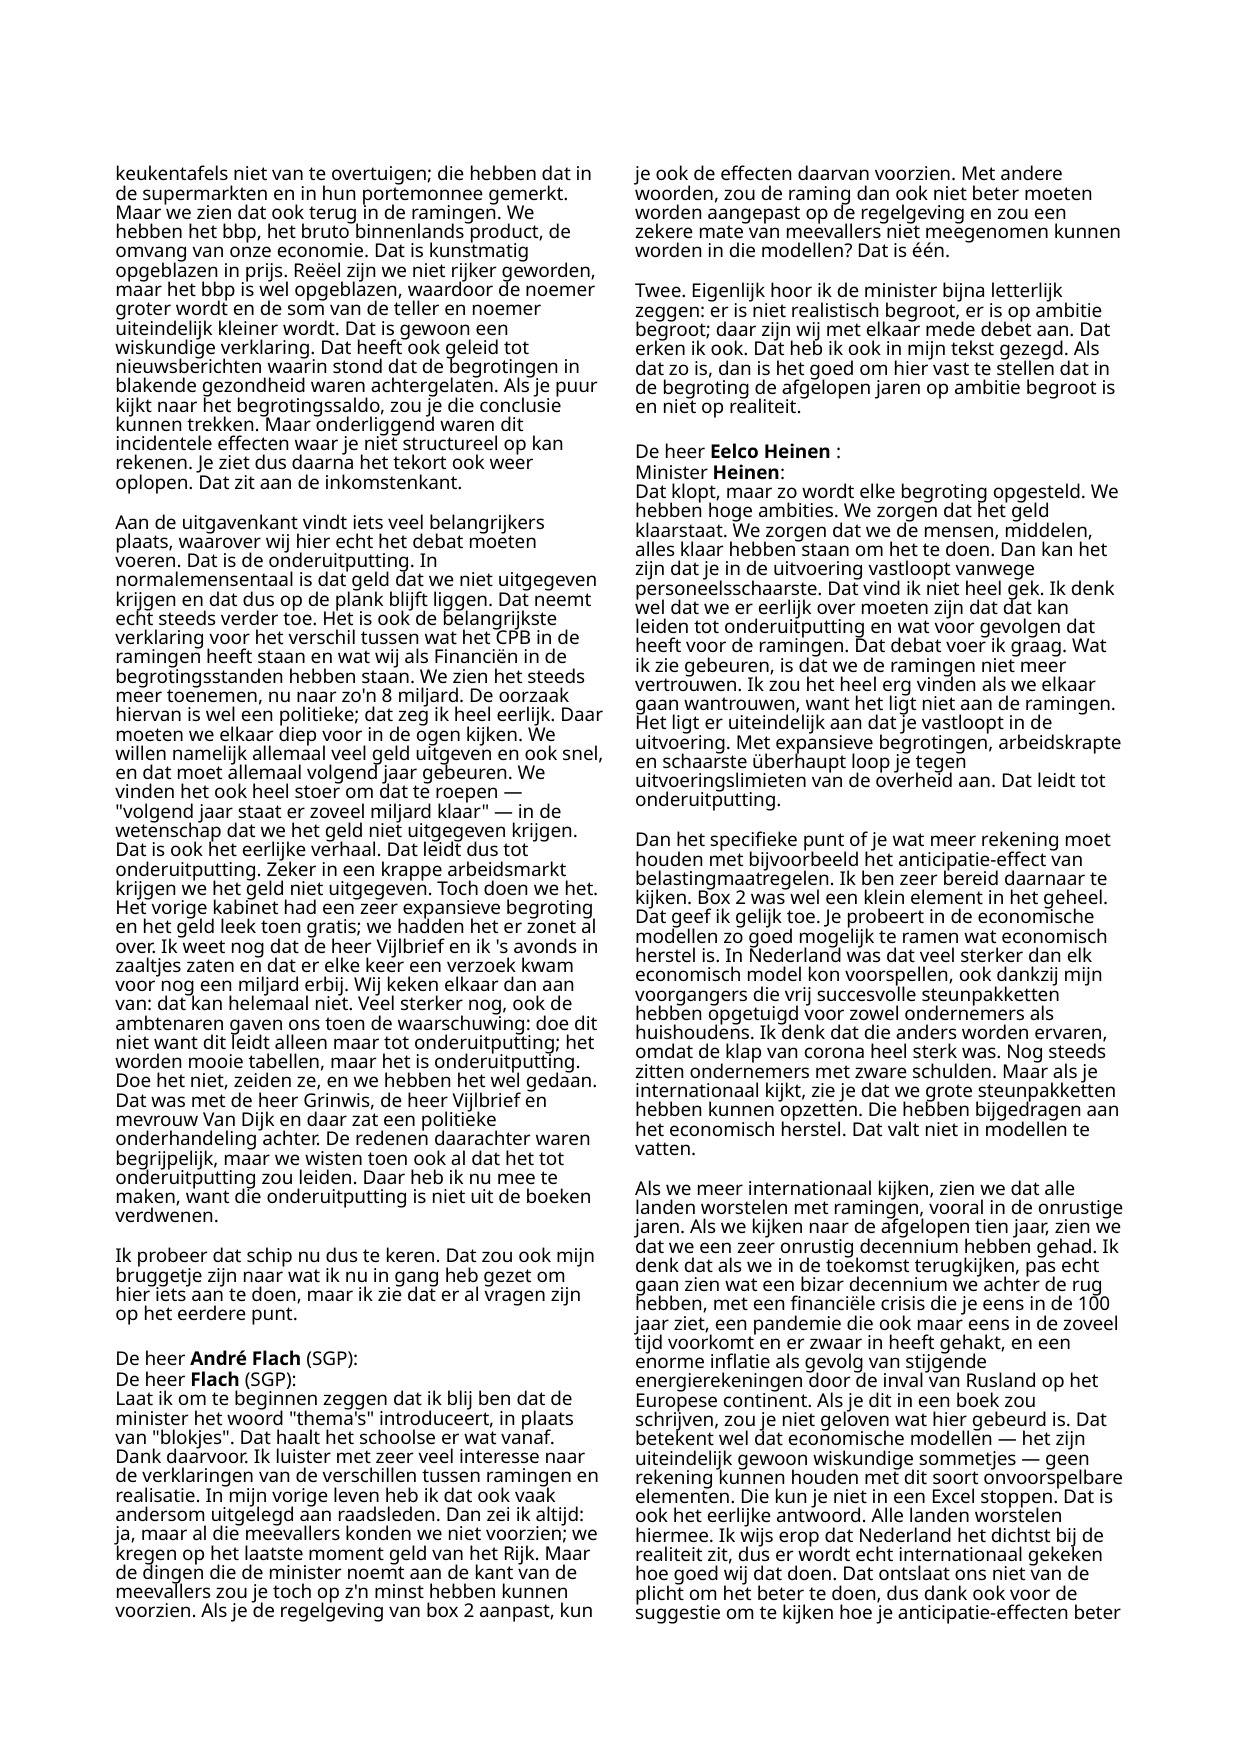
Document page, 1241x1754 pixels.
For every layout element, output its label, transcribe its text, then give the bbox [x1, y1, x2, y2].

text Aan de uitgavenkant vindt iets veel belangrijkers plaats, waarover wij hier echt het debat moeten voeren. Dat is de onderuitputting. In normalemensentaal is dat geld dat we niet uitgegeven krijgen en dat dus op de plank blijft liggen. Dat neemt echt steeds verder toe. Het is ook de belangrijkste verklaring voor het verschil tussen wat het CPB in de ramingen heeft staan en wat wij als Financiën in de begrotingsstanden hebben staan. We zien het steeds meer toenemen, nu naar zo'n 8 miljard. De oorzaak hiervan is wel een politieke; dat zeg ik heel eerlijk. Daar moeten we elkaar diep voor in de ogen kijken. We willen namelijk allemaal veel geld uitgeven en ook snel, en dat moet allemaal volgend jaar gebeuren. We vinden het ook heel stoer om dat te roepen — "volgend jaar staat er zoveel miljard klaar" — in de wetenschap dat we het geld niet uitgegeven krijgen. Dat is ook het eerlijke verhaal. Dat leidt dus tot onderuitputting. Zeker in een krappe arbeidsmarkt krijgen we het geld niet uitgegeven. Toch doen we het. Het vorige kabinet had een zeer expansieve begroting en het geld leek toen gratis; we hadden het er zonet al over. Ik weet nog dat de heer Vijlbrief en ik 's avonds in zaaltjes zaten en dat er elke keer een verzoek kwam voor nog een miljard erbij. Wij keken elkaar dan aan van: dat kan helemaal niet. Veel sterker nog, ook de ambtenaren gaven ons toen de waarschuwing: doe dit niet want dit leidt alleen maar tot onderuitputting; het worden mooie tabellen, maar het is onderuitputting. Doe het niet, zeiden ze, en we hebben het wel gedaan. Dat was met de heer Grinwis, de heer Vijlbrief en mevrouw Van Dijk en daar zat een politieke onderhandeling achter. De redenen daarachter waren begrijpelijk, maar we wisten toen ook al dat het tot onderuitputting zou leiden. Daar heb ik nu mee te maken, want die onderuitputting is niet uit de boeken verdwenen. [115, 514, 605, 1227]
text De heer André Flach (SGP): [115, 1345, 605, 1371]
text Laat ik om te beginnen zeggen dat ik blij ben dat de minister het woord "thema's" introduceert, in plaats van "blokjes". Dat haalt het schoolse er wat vanaf. Dank daarvoor. Ik luister met zeer veel interesse naar de verklaringen van de verschillen tussen ramingen en realisatie. In mijn vorige leven heb ik dat ook vaak andersom uitgelegd aan raadsleden. Dan zei ik altijd: ja, maar al die meevallers konden we niet voorzien; we kregen op het laatste moment geld van het Rijk. Maar de dingen die de minister noemt aan de kant van de meevallers zou je toch op z'n minst hebben kunnen voorzien. Als je de regelgeving van box 2 aanpast, kun [115, 1390, 605, 1622]
text De heer Flach (SGP): [115, 1371, 605, 1390]
text Twee. Eigenlijk hoor ik de minister bijna letterlijk zeggen: er is niet realistisch begroot, er is op ambitie begroot; daar zijn wij met elkaar mede debet aan. Dat erken ik ook. Dat heb ik ook in mijn tekst gezegd. Als dat zo is, dan is het goed om hier vast te stellen dat in de begroting de afgelopen jaren op ambitie begroot is en niet op realiteit. [635, 282, 1125, 417]
text Als we meer internationaal kijken, zien we dat alle landen worstelen met ramingen, vooral in de onrustige jaren. Als we kijken naar de afgelopen tien jaar, zien we dat we een zeer onrustig decennium hebben gehad. Ik denk dat als we in de toekomst terugkijken, pas echt gaan zien wat een bizar decennium we achter de rug hebben, met een financiële crisis die je eens in de 100 jaar ziet, een pandemie die ook maar eens in de zoveel tijd voorkomt en er zwaar in heeft gehakt, en een enorme inflatie als gevolg van stijgende energierekeningen door de inval van Rusland op het Europese continent. Als je dit in een boek zou schrijven, zou je niet geloven wat hier gebeurd is. Dat betekent wel dat economische modellen — het zijn uiteindelijk gewoon wiskundige sommetjes — geen rekening kunnen houden met dit soort onvoorspelbare elementen. Die kun je niet in een Excel stoppen. Dat is ook het eerlijke antwoord. Alle landen worstelen hiermee. Ik wijs erop dat Nederland het dichtst bij de realiteit zit, dus er wordt echt internationaal gekeken hoe goed wij dat doen. Dat ontslaat ons niet van de plicht om het beter te doen, dus dank ook voor de suggestie om te kijken hoe je anticipatie-effecten beter [635, 1180, 1125, 1623]
text Minister Heinen: [635, 464, 1125, 483]
text Dat klopt, maar zo wordt elke begroting opgesteld. We hebben hoge ambities. We zorgen dat het geld klaarstaat. We zorgen dat we de mensen, middelen, alles klaar hebben staan om het te doen. Dan kan het zijn dat je in de uitvoering vastloopt vanwege personeelsschaarste. Dat vind ik niet heel gek. Ik denk wel dat we er eerlijk over moeten zijn dat dat kan leiden tot onderuitputting en wat voor gevolgen dat heeft voor de ramingen. Dat debat voer ik graag. Wat ik zie gebeuren, is dat we de ramingen niet meer vertrouwen. Ik zou het heel erg vinden als we elkaar gaan wantrouwen, want het ligt niet aan de ramingen. Het ligt er uiteindelijk aan dat je vastloopt in de uitvoering. Met expansieve begrotingen, arbeidskrapte en schaarste überhaupt loop je tegen uitvoeringslimieten van de overheid aan. Dat leidt tot onderuitputting. [635, 483, 1125, 811]
text Dan het specifieke punt of je wat meer rekening moet houden met bijvoorbeeld het anticipatie-effect van belastingmaatregelen. Ik ben zeer bereid daarnaar te kijken. Box 2 was wel een klein element in het geheel. Dat geef ik gelijk toe. Je probeert in de economische modellen zo goed mogelijk te ramen wat economisch herstel is. In Nederland was dat veel sterker dan elk economisch model kon voorspellen, ook dankzij mijn voorgangers die vrij succesvolle steunpakketten hebben opgetuigd voor zowel ondernemers als huishoudens. Ik denk dat die anders worden ervaren, omdat de klap van corona heel sterk was. Nog steeds zitten ondernemers met zware schulden. Maar als je internationaal kijkt, zie je dat we grote steunpakketten hebben kunnen opzetten. Die hebben bijgedragen aan het economisch herstel. Dat valt niet in modellen te vatten. [635, 831, 1125, 1159]
text De heer Eelco Heinen : [635, 438, 1125, 464]
text je ook de effecten daarvan voorzien. Met andere woorden, zou de raming dan ook niet beter moeten worden aangepast op de regelgeving en zou een zekere mate van meevallers niet meegenomen kunnen worden in die modellen? Dat is één. [635, 165, 1125, 262]
text keukentafels niet van te overtuigen; die hebben dat in de supermarkten en in hun portemonnee gemerkt. Maar we zien dat ook terug in de ramingen. We hebben het bbp, het bruto binnenlands product, de omvang van onze economie. Dat is kunstmatig opgeblazen in prijs. Reëel zijn we niet rijker geworden, maar het bbp is wel opgeblazen, waardoor de noemer groter wordt en de som van de teller en noemer uiteindelijk kleiner wordt. Dat is gewoon een wiskundige verklaring. Dat heeft ook geleid tot nieuwsberichten waarin stond dat de begrotingen in blakende gezondheid waren achtergelaten. Als je puur kijkt naar het begrotingssaldo, zou je die conclusie kunnen trekken. Maar onderliggend waren dit incidentele effecten waar je niet structureel op kan rekenen. Je ziet dus daarna het tekort ook weer oplopen. Dat zit aan de inkomstenkant. [115, 165, 605, 493]
text Ik probeer dat schip nu dus te keren. Dat zou ook mijn bruggetje zijn naar wat ik nu in gang heb gezet om hier iets aan te doen, maar ik zie dat er al vragen zijn op het eerdere punt. [115, 1247, 605, 1324]
